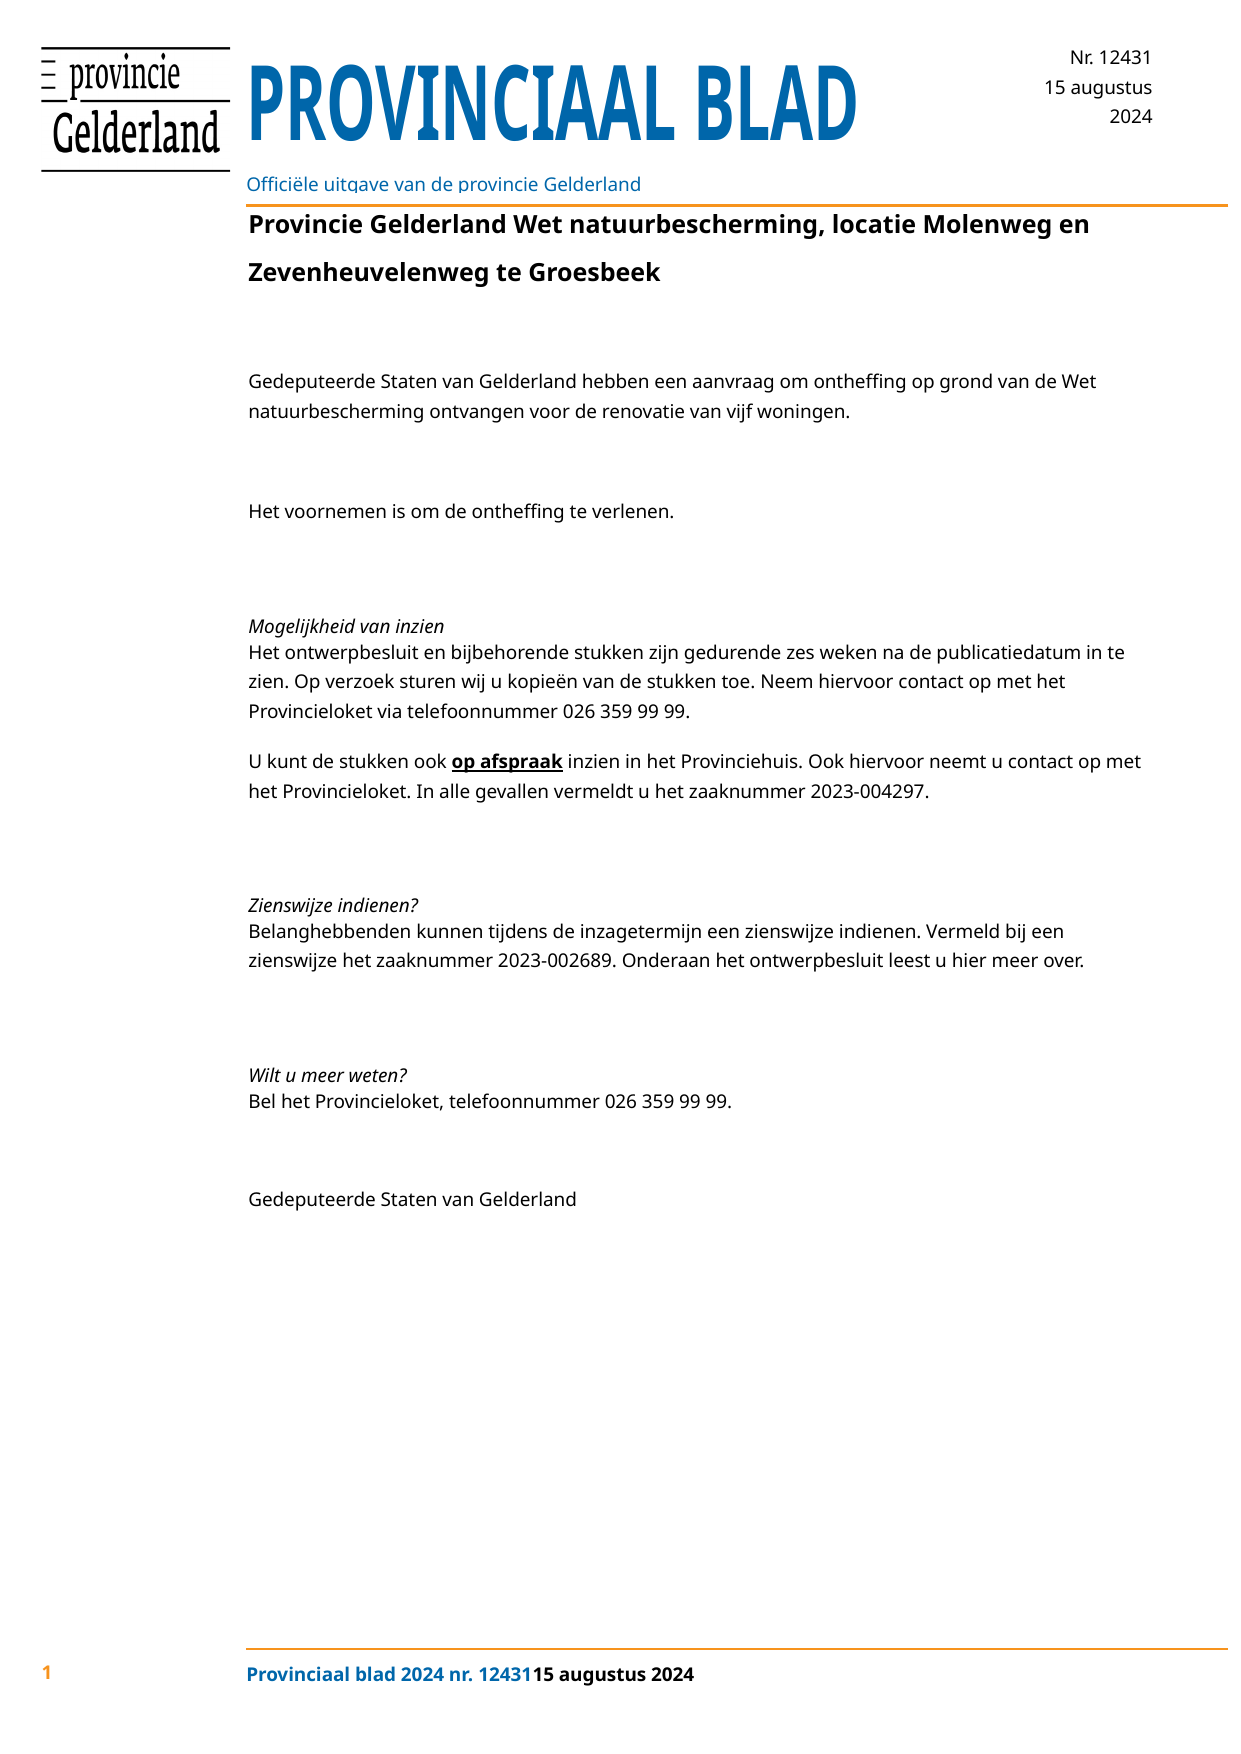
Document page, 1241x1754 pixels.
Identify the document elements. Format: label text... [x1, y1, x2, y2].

text Wilt u meer weten? [248, 1062, 1152, 1088]
text Mogelijkheid van inzien [248, 613, 1152, 639]
text U kunt de stukken ook op afspraak inzien in het Provinciehuis. Ook hiervoor neemt u contact op met het Provincieloket. In alle gevallen vermeldt u het zaaknummer 2023-004297. [248, 748, 1152, 804]
text Het voornemen is om de ontheffing te verlenen. [248, 499, 1152, 524]
picture [41, 47, 231, 172]
text Provincie Gelderland Wet natuurbescherming, locatie Molenweg en Zevenheuvelenweg te Groesbeek [248, 207, 1152, 288]
text Belanghebbenden kunnen tijdens de inzagetermijn een zienswijze indienen. Vermeld bij een zienswijze het zaaknummer 2023-002689. Onderaan het ontwerpbesluit leest u hier meer over. [248, 918, 1152, 973]
text Zienswijze indienen? [248, 892, 1152, 918]
text Gedeputeerde Staten van Gelderland [248, 1186, 1152, 1212]
text Het ontwerpbesluit en bijbehorende stukken zijn gedurende zes weken na de publicatiedatum in te zien. Op verzoek sturen wij u kopieën van de stukken toe. Neem hiervoor contact op met het Provincieloket via telefoonnummer 026 359 99 99. [248, 639, 1152, 724]
text Bel het Provincieloket, telefoonnummer 026 359 99 99. [248, 1088, 1152, 1113]
text Gedeputeerde Staten van Gelderland hebben een aanvraag om ontheffing op grond van de Wet natuurbescherming ontvangen voor de renovatie van vijf woningen. [248, 368, 1152, 424]
